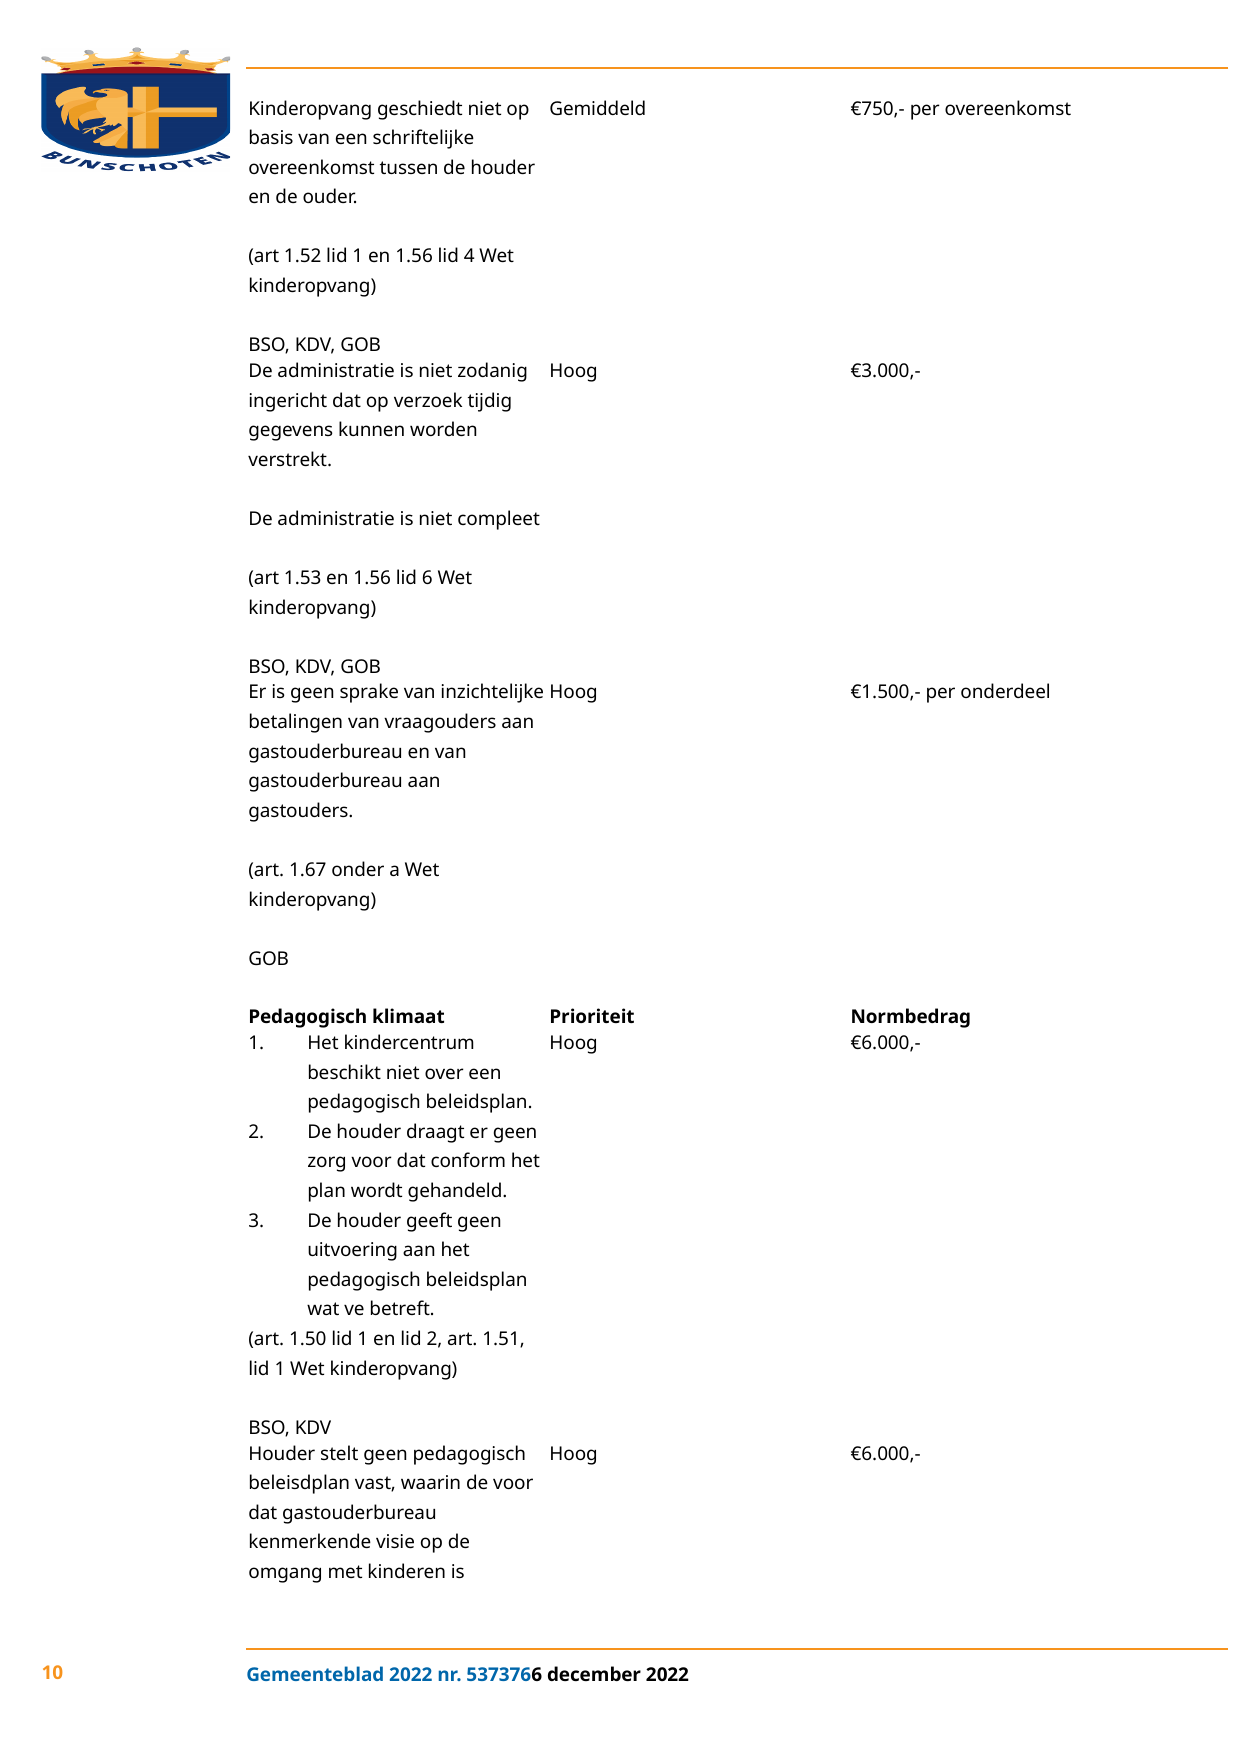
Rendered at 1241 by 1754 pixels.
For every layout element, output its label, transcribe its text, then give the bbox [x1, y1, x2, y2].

table_cell Houder stelt geen pedagogisch beleisdplan vast, waarin de voor dat gastouderbureau kenmerkende visie op de omgang met kinderen is [248, 1440, 549, 1584]
table_cell Er is geen sprake van inzichtelijke betalingen van vraagouders aan gastouderbureau en van gastouderbureau aan gastouders. (art. 1.67 onder a Wet kinderopvang) GOB [248, 679, 549, 971]
picture [41, 47, 231, 172]
table_cell €750,- per overeenkomst [850, 95, 1152, 357]
table_cell €1.500,- per onderdeel [850, 679, 1152, 971]
table_cell Kinderopvang geschiedt niet op basis van een schriftelijke overeenkomst tussen de houder en de ouder. (art 1.52 lid 1 en 1.56 lid 4 Wet kinderopvang) BSO, KDV, GOB [248, 95, 549, 357]
table_cell Gemiddeld [549, 95, 850, 357]
table_cell Hoog [549, 679, 850, 971]
table_header Pedagogisch klimaat [248, 1004, 549, 1029]
table_cell Hoog [549, 357, 850, 679]
table_cell Hoog [549, 1029, 850, 1440]
table_cell €3.000,- [850, 357, 1152, 679]
table_cell €6.000,- [850, 1440, 1152, 1584]
table_cell €6.000,- [850, 1029, 1152, 1440]
table_header Prioriteit [549, 1004, 850, 1029]
table_cell Het kindercentrum beschikt niet over een pedagogisch beleidsplan. De houder draagt er geen zorg voor dat conform het plan wordt gehandeld. De houder geeft geen uitvoering aan het pedagogisch beleidsplan wat ve betreft. (art. 1.50 lid 1 en lid 2, art. 1.51, lid 1 Wet kinderopvang) BSO, KDV [248, 1029, 549, 1440]
table_cell Hoog [549, 1440, 850, 1584]
table_header Normbedrag [850, 1004, 1152, 1029]
table_cell De administratie is niet zodanig ingericht dat op verzoek tijdig gegevens kunnen worden verstrekt. De administratie is niet compleet (art 1.53 en 1.56 lid 6 Wet kinderopvang) BSO, KDV, GOB [248, 357, 549, 679]
